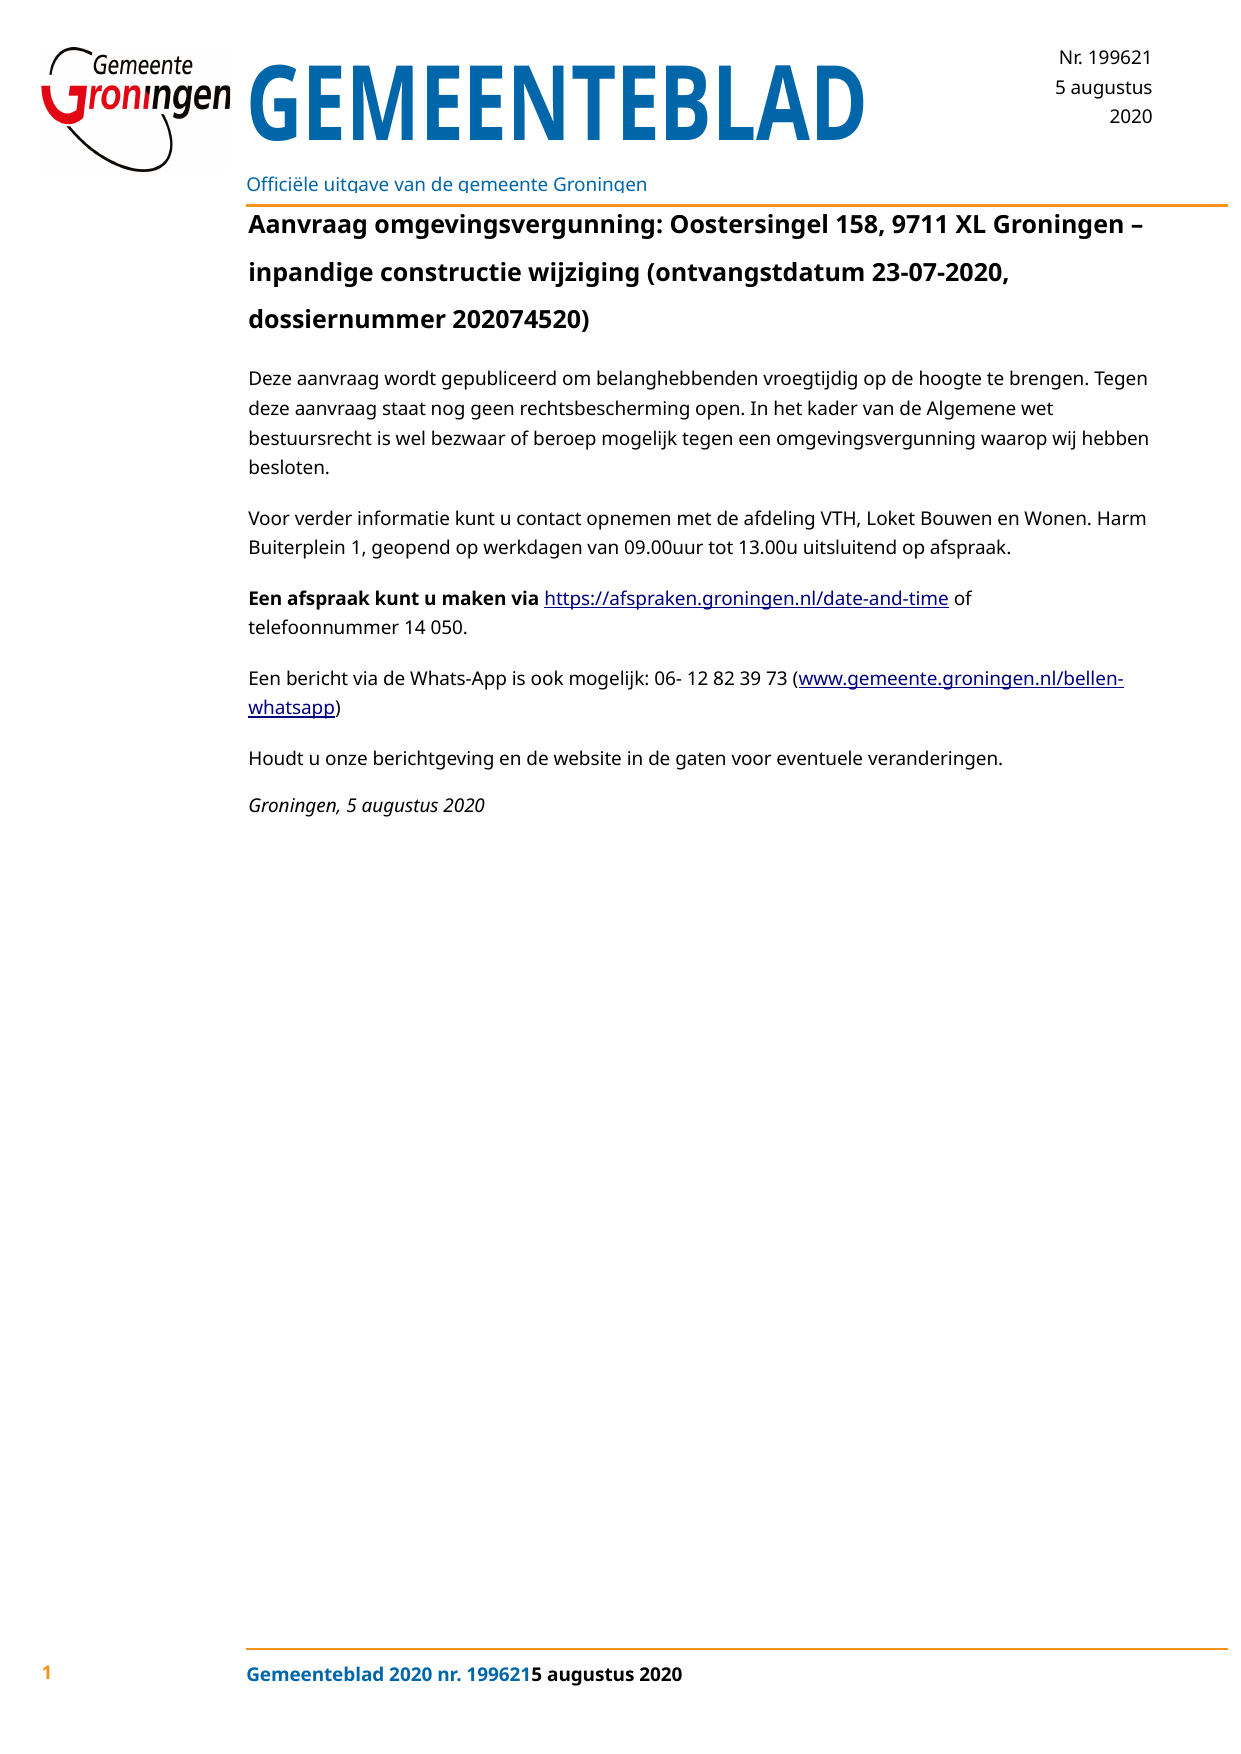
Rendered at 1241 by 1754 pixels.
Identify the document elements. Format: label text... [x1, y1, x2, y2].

text Voor verder informatie kunt u contact opnemen met de afdeling VTH, Loket Bouwen en Wonen. Harm Buiterplein 1, geopend op werkdagen van 09.00uur tot 13.00u uitsluitend op afspraak. [248, 505, 1152, 560]
picture [41, 47, 231, 172]
text Deze aanvraag wordt gepubliceerd om belanghebbenden vroegtijdig op de hoogte te brengen. Tegen deze aanvraag staat nog geen rechtsbescherming open. In het kader van de Algemene wet bestuursrecht is wel bezwaar of beroep mogelijk tegen een omgevingsvergunning waarop wij hebben besloten. [248, 366, 1152, 480]
text Een afspraak kunt u maken via https://afspraken.groningen.nl/date-and-time of telefoonnummer 14 050. [248, 585, 1152, 640]
text Aanvraag omgevingsvergunning: Oostersingel 158, 9711 XL Groningen – inpandige constructie wijziging (ontvangstdatum 23-07-2020, dossiernummer 202074520) [248, 207, 1152, 336]
text Houdt u onze berichtgeving en de website in de gaten voor eventuele veranderingen. [248, 745, 1152, 770]
text Groningen, 5 augustus 2020 [248, 792, 1152, 818]
text Een bericht via de Whats-App is ook mogelijk: 06- 12 82 39 73 (www.gemeente.groningen.nl/bellen-whatsapp) [248, 665, 1152, 720]
